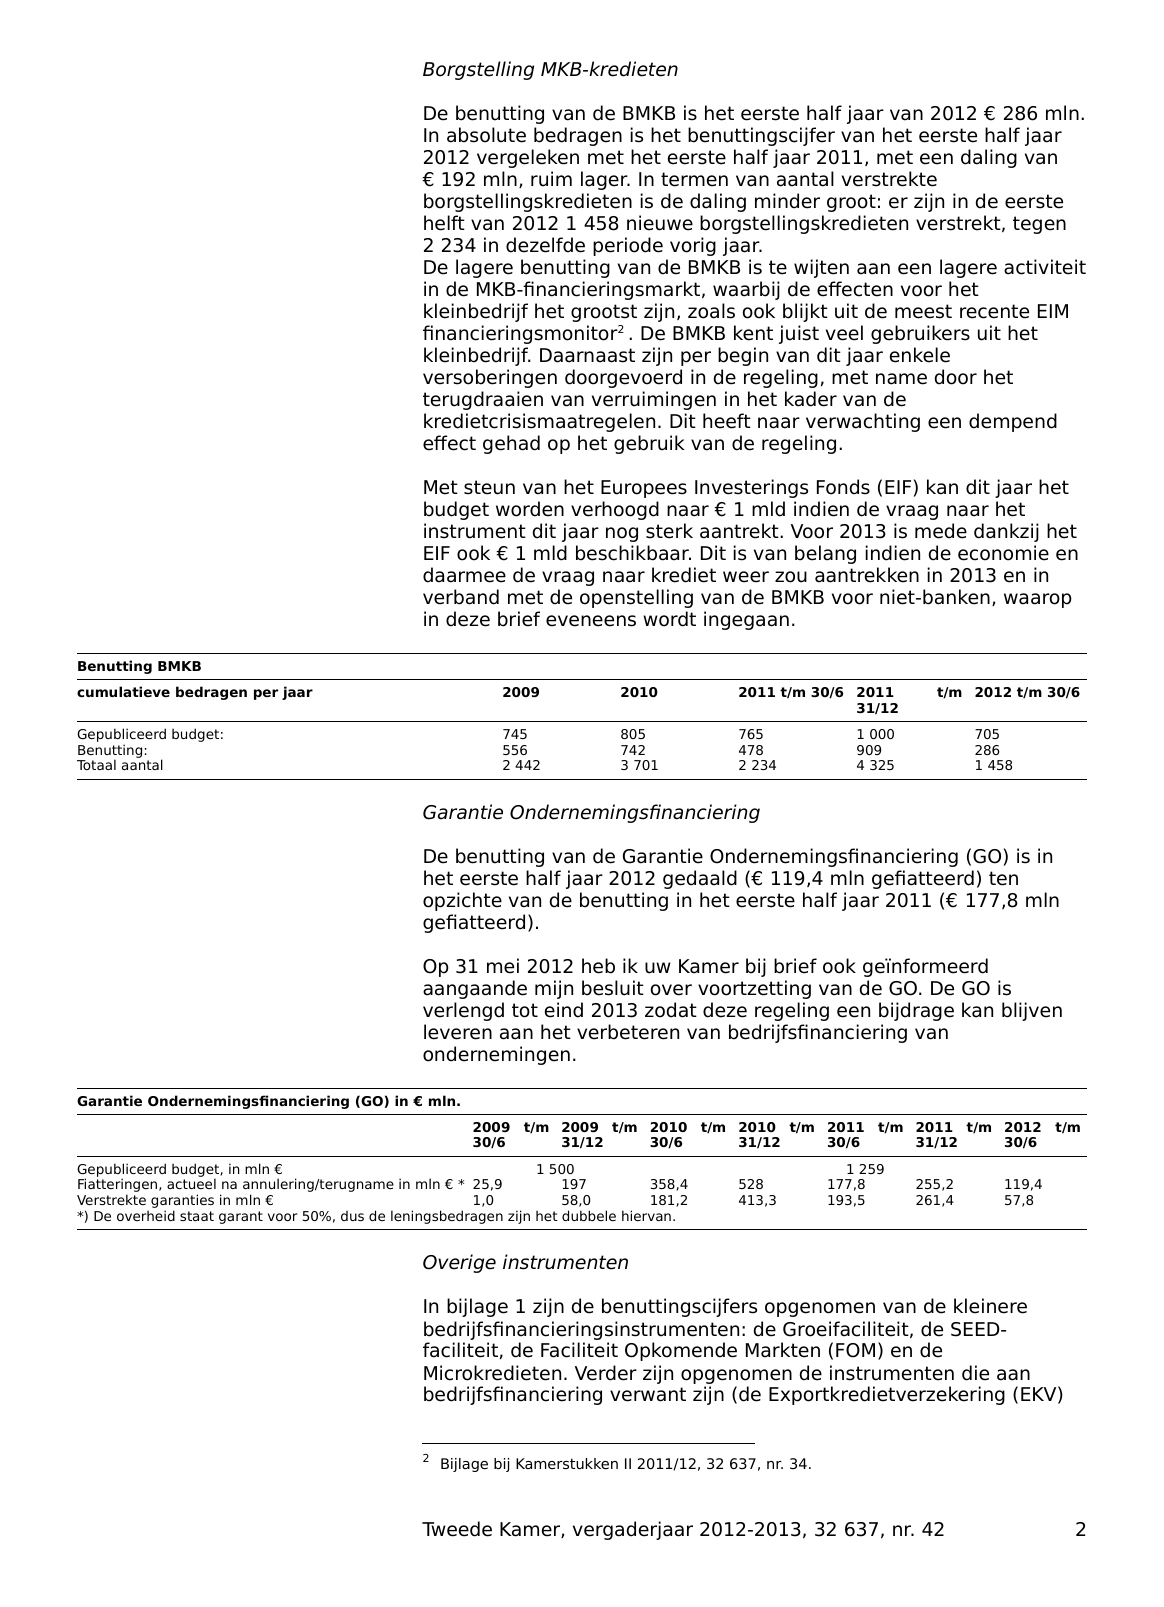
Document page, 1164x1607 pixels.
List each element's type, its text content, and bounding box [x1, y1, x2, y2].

table_header Benutting BMKB [77, 654, 1087, 679]
table_cell 25,9 [466, 1177, 555, 1193]
table_cell Gepubliceerd budget: [77, 722, 496, 742]
text De benutting van de Garantie Ondernemingsfinanciering (GO) is in het eerste half jaar 2012 gedaald (€ 119,4 mln gefiatteerd) ten opzichte van de benutting in het eerste half jaar 2011 (€ 177,8 mln gefiatteerd). [422, 846, 1087, 934]
table_cell 2010 t/m 30/6 [644, 1115, 732, 1156]
subtitle Borgstelling MKB-kredieten [422, 59, 1087, 81]
table_cell 358,4 [644, 1177, 732, 1193]
table_cell Benutting: [77, 742, 496, 758]
table_cell 556 [496, 742, 614, 758]
table_cell 478 [732, 742, 850, 758]
table_cell 909 [850, 742, 968, 758]
table_cell 1 500 [466, 1157, 644, 1177]
table_cell 2011 t/m 30/6 [732, 680, 850, 721]
table_cell 2 234 [732, 758, 850, 778]
subtitle Garantie Ondernemingsfinanciering [422, 802, 1087, 824]
table_cell Fiatteringen, actueel na annulering/terugname in mln € * [77, 1177, 466, 1193]
table_cell 1 000 [850, 722, 968, 742]
table_cell 2011 t/m 30/6 [821, 1115, 909, 1156]
table_cell 805 [614, 722, 732, 742]
table_cell 2009 t/m 30/6 [466, 1115, 555, 1156]
text Op 31 mei 2012 heb ik uw Kamer bij brief ook geïnformeerd aangaande mijn besluit over voortzetting van de GO. De GO is verlengd tot eind 2013 zodat deze regeling een bijdrage kan blijven leveren aan het verbeteren van bedrijfsfinanciering van ondernemingen. [422, 956, 1087, 1066]
table_cell [77, 1115, 466, 1156]
text De lagere benutting van de BMKB is te wijten aan een lagere activiteit in de MKB-financieringsmarkt, waarbij de effecten voor het kleinbedrijf het grootst zijn, zoals ook blijkt uit de meest recente EIM financieringsmonitor. De BMKB kent juist veel gebruikers uit het kleinbedrijf. Daarnaast zijn per begin van dit jaar enkele versoberingen doorgevoerd in de regeling, met name door het terugdraaien van verruimingen in het kader van de kredietcrisismaatregelen. Dit heeft naar verwachting een dempend effect gehad op het gebruik van de regeling. [422, 257, 1087, 455]
table_cell 58,0 [555, 1193, 644, 1209]
table_cell 57,8 [998, 1193, 1087, 1209]
table_cell *) De overheid staat garant voor 50%, dus de leningsbedragen zijn het dubbele hiervan. [77, 1209, 1087, 1229]
table_cell 181,2 [644, 1193, 732, 1209]
table_cell 2009 t/m 31/12 [555, 1115, 644, 1156]
table_cell Gepubliceerd budget, in mln € [77, 1157, 466, 1177]
table_cell 255,2 [909, 1177, 998, 1193]
text Bijlage bij Kamerstukken II 2011/12, 32 637, nr. 34. [422, 1452, 1087, 1474]
table_cell 197 [555, 1177, 644, 1193]
table_cell cumulatieve bedragen per jaar [77, 680, 496, 721]
table_cell 1,0 [466, 1193, 555, 1209]
text Met steun van het Europees Investerings Fonds (EIF) kan dit jaar het budget worden verhoogd naar € 1 mld indien de vraag naar het instrument dit jaar nog sterk aantrekt. Voor 2013 is mede dankzij het EIF ook € 1 mld beschikbaar. Dit is van belang indien de economie en daarmee de vraag naar krediet weer zou aantrekken in 2013 en in verband met de openstelling van de BMKB voor niet-banken, waarop in deze brief eveneens wordt ingegaan. [422, 477, 1087, 631]
table_header Garantie Ondernemingsfinanciering (GO) in € mln. [77, 1089, 1087, 1114]
table_cell 765 [732, 722, 850, 742]
table_cell Verstrekte garanties in mln € [77, 1193, 466, 1209]
table_cell 413,3 [732, 1193, 821, 1209]
table_cell 1 458 [969, 758, 1087, 778]
table_cell Totaal aantal [77, 758, 496, 778]
table_cell 2012 t/m 30/6 [969, 680, 1087, 721]
table_cell 119,4 [998, 1177, 1087, 1193]
text De benutting van de BMKB is het eerste half jaar van 2012 € 286 mln. In absolute bedragen is het benuttingscijfer van het eerste half jaar 2012 vergeleken met het eerste half jaar 2011, met een daling van € 192 mln, ruim lager. In termen van aantal verstrekte borgstellingskredieten is de daling minder groot: er zijn in de eerste helft van 2012 1 458 nieuwe borgstellingskredieten verstrekt, tegen 2 234 in dezelfde periode vorig jaar. [422, 103, 1087, 257]
table_cell 177,8 [821, 1177, 909, 1193]
table_cell 705 [969, 722, 1087, 742]
table_cell 2011 t/m 31/12 [909, 1115, 998, 1156]
table_cell 193,5 [821, 1193, 909, 1209]
table_cell 2010 t/m 31/12 [732, 1115, 821, 1156]
table_cell 2009 [496, 680, 614, 721]
table_cell 2 442 [496, 758, 614, 778]
subtitle Overige instrumenten [422, 1252, 1087, 1274]
table_cell 2012 t/m 30/6 [998, 1115, 1087, 1156]
table_cell 528 [732, 1177, 821, 1193]
text In bijlage 1 zijn de benuttingscijfers opgenomen van de kleinere bedrijfsfinancieringsinstrumenten: de Groeifaciliteit, de SEED-faciliteit, de Faciliteit Opkomende Markten (FOM) en de Microkredieten. Verder zijn opgenomen de instrumenten die aan bedrijfsfinanciering verwant zijn (de Exportkredietverzekering (EKV) [422, 1296, 1087, 1406]
table_cell 3 701 [614, 758, 732, 778]
table_cell 745 [496, 722, 614, 742]
table_cell 1 259 [644, 1157, 1087, 1177]
table_cell 4 325 [850, 758, 968, 778]
table_cell 286 [969, 742, 1087, 758]
table_cell 261,4 [909, 1193, 998, 1209]
table_cell 742 [614, 742, 732, 758]
table_cell 2011 t/m 31/12 [850, 680, 968, 721]
table_cell 2010 [614, 680, 732, 721]
